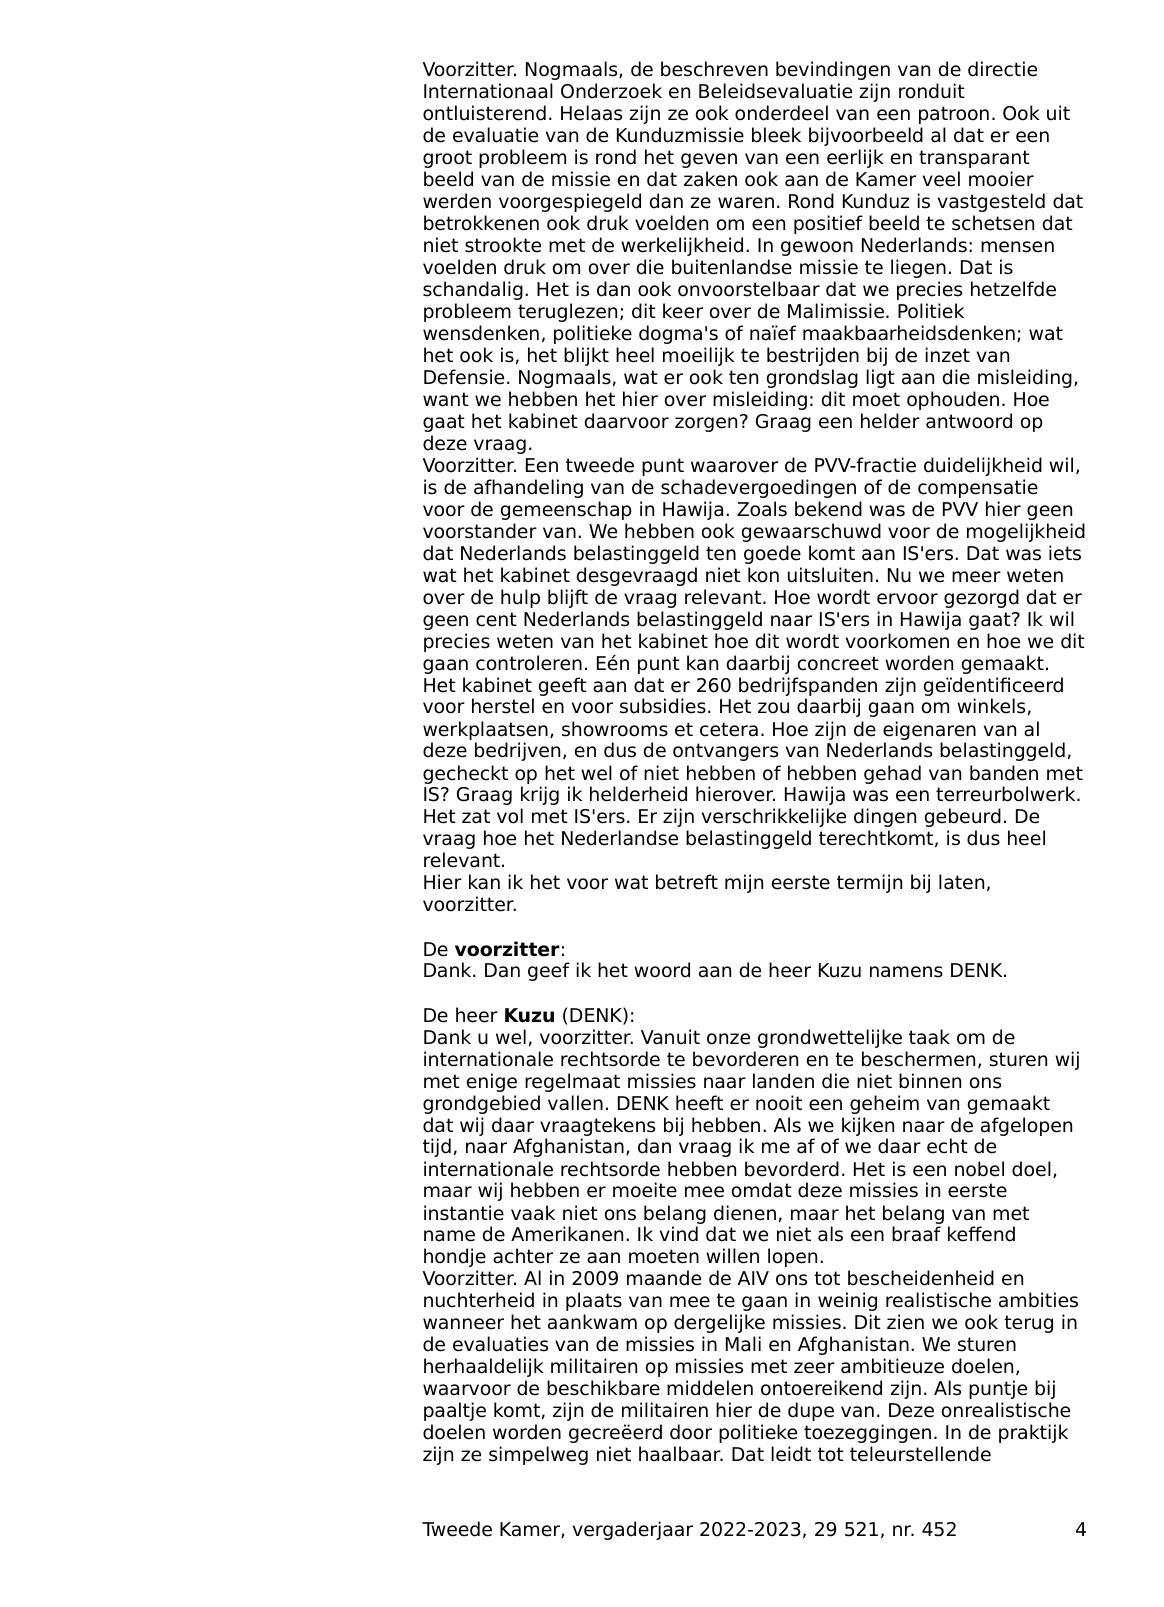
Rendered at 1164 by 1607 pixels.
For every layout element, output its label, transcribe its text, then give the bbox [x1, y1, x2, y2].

text Voorzitter. Een tweede punt waarover de PVV-fractie duidelijkheid wil, is de afhandeling van de schadevergoedingen of de compensatie voor de gemeenschap in Hawija. Zoals bekend was de PVV hier geen voorstander van. We hebben ook gewaarschuwd voor de mogelijkheid dat Nederlands belastinggeld ten goede komt aan IS'ers. Dat was iets wat het kabinet desgevraagd niet kon uitsluiten. Nu we meer weten over de hulp blijft de vraag relevant. Hoe wordt ervoor gezorgd dat er geen cent Nederlands belastinggeld naar IS'ers in Hawija gaat? Ik wil precies weten van het kabinet hoe dit wordt voorkomen en hoe we dit gaan controleren. Eén punt kan daarbij concreet worden gemaakt. Het kabinet geeft aan dat er 260 bedrijfspanden zijn geïdentificeerd voor herstel en voor subsidies. Het zou daarbij gaan om winkels, werkplaatsen, showrooms et cetera. Hoe zijn de eigenaren van al deze bedrijven, en dus de ontvangers van Nederlands belastinggeld, gecheckt op het wel of niet hebben of hebben gehad van banden met IS? Graag krijg ik helderheid hierover. Hawija was een terreurbolwerk. Het zat vol met IS'ers. Er zijn verschrikkelijke dingen gebeurd. De vraag hoe het Nederlandse belastinggeld terechtkomt, is dus heel relevant. [422, 455, 1087, 872]
text Hier kan ik het voor wat betreft mijn eerste termijn bij laten, voorzitter. [422, 872, 1087, 916]
text Voorzitter. Nogmaals, de beschreven bevindingen van de directie Internationaal Onderzoek en Beleidsevaluatie zijn ronduit ontluisterend. Helaas zijn ze ook onderdeel van een patroon. Ook uit de evaluatie van de Kunduzmissie bleek bijvoorbeeld al dat er een groot probleem is rond het geven van een eerlijk en transparant beeld van de missie en dat zaken ook aan de Kamer veel mooier werden voorgespiegeld dan ze waren. Rond Kunduz is vastgesteld dat betrokkenen ook druk voelden om een positief beeld te schetsen dat niet strookte met de werkelijkheid. In gewoon Nederlands: mensen voelden druk om over die buitenlandse missie te liegen. Dat is schandalig. Het is dan ook onvoorstelbaar dat we precies hetzelfde probleem teruglezen; dit keer over de Malimissie. Politiek wensdenken, politieke dogma's of naïef maakbaarheidsdenken; wat het ook is, het blijkt heel moeilijk te bestrijden bij de inzet van Defensie. Nogmaals, wat er ook ten grondslag ligt aan die misleiding, want we hebben het hier over misleiding: dit moet ophouden. Hoe gaat het kabinet daarvoor zorgen? Graag een helder antwoord op deze vraag. [422, 59, 1087, 455]
text De voorzitter: [422, 938, 1087, 960]
text Dank. Dan geef ik het woord aan de heer Kuzu namens DENK. [422, 960, 1087, 982]
text Dank u wel, voorzitter. Vanuit onze grondwettelijke taak om de internationale rechtsorde te bevorderen en te beschermen, sturen wij met enige regelmaat missies naar landen die niet binnen ons grondgebied vallen. DENK heeft er nooit een geheim van gemaakt dat wij daar vraagtekens bij hebben. Als we kijken naar de afgelopen tijd, naar Afghanistan, dan vraag ik me af of we daar echt de internationale rechtsorde hebben bevorderd. Het is een nobel doel, maar wij hebben er moeite mee omdat deze missies in eerste instantie vaak niet ons belang dienen, maar het belang van met name de Amerikanen. Ik vind dat we niet als een braaf keffend hondje achter ze aan moeten willen lopen. [422, 1027, 1087, 1268]
text Voorzitter. Al in 2009 maande de AIV ons tot bescheidenheid en nuchterheid in plaats van mee te gaan in weinig realistische ambities wanneer het aankwam op dergelijke missies. Dit zien we ook terug in de evaluaties van de missies in Mali en Afghanistan. We sturen herhaaldelijk militairen op missies met zeer ambitieuze doelen, waarvoor de beschikbare middelen ontoereikend zijn. Als puntje bij paaltje komt, zijn de militairen hier de dupe van. Deze onrealistische doelen worden gecreëerd door politieke toezeggingen. In de praktijk zijn ze simpelweg niet haalbaar. Dat leidt tot teleurstellende [422, 1268, 1087, 1466]
text De heer Kuzu (DENK): [422, 1004, 1087, 1027]
